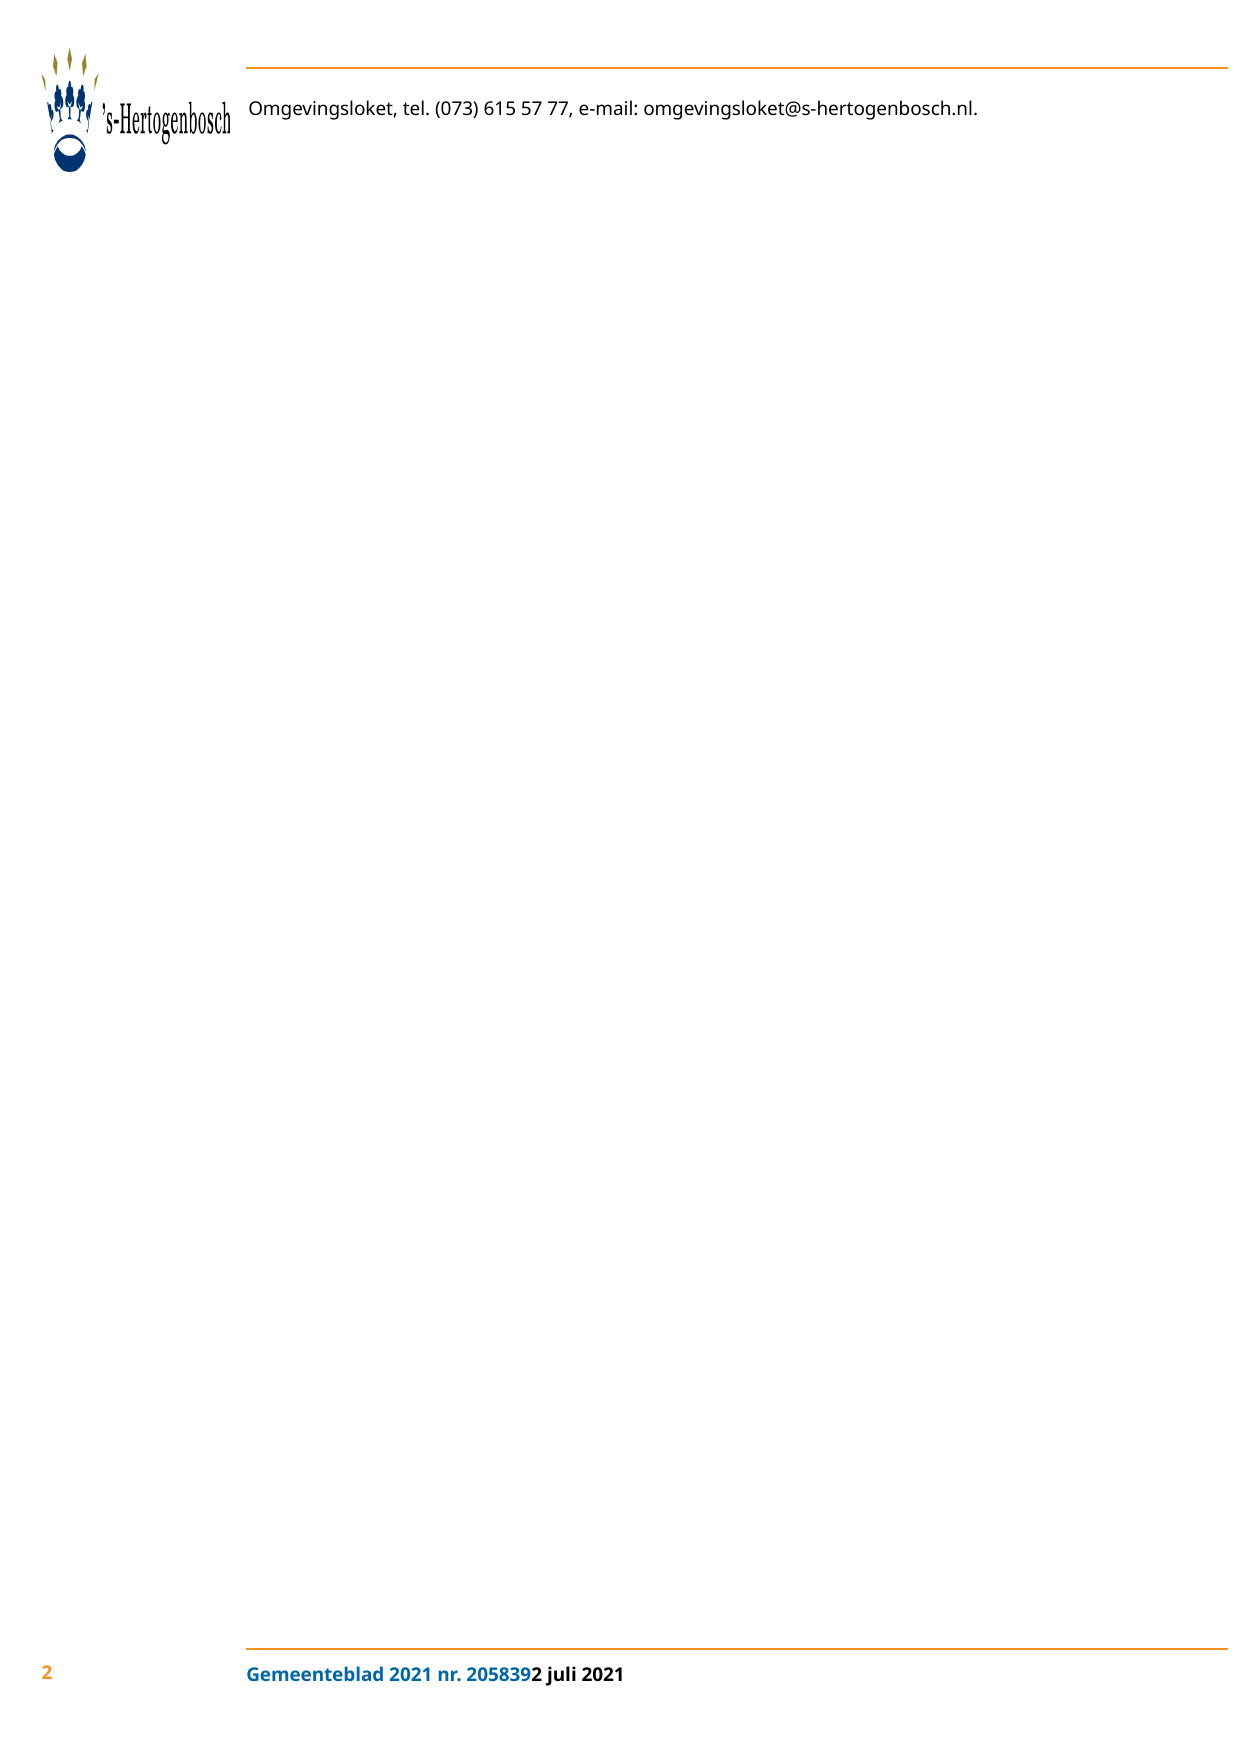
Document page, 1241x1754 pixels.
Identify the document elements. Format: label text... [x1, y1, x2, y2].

picture [41, 47, 231, 172]
text Omgevingsloket, tel. (073) 615 57 77, e-mail: omgevingsloket@s-hertogenbosch.nl. [248, 95, 1152, 121]
